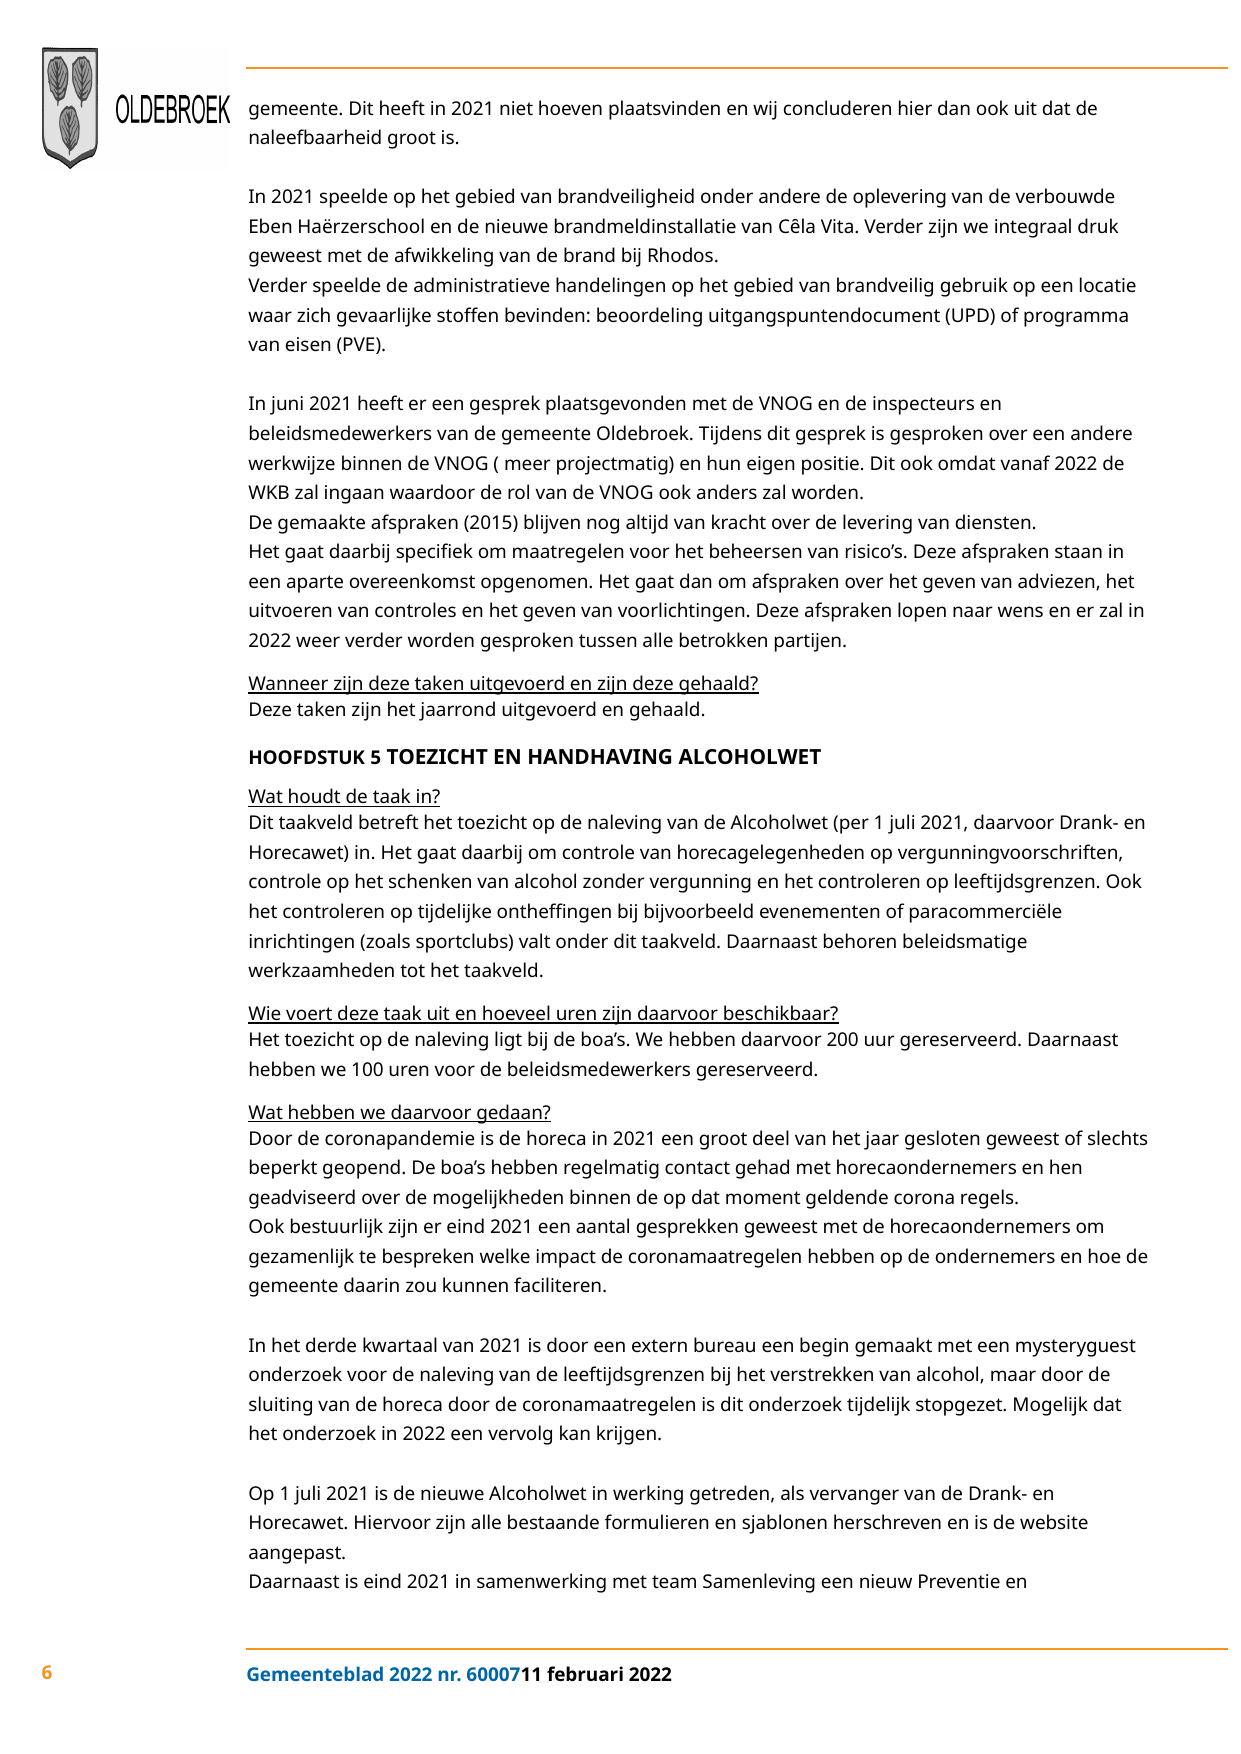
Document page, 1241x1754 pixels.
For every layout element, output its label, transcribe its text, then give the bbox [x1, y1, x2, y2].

text Deze taken zijn het jaarrond uitgevoerd en gehaald. [248, 696, 1152, 722]
text HOOFDSTUK 5 TOEZICHT EN HANDHAVING ALCOHOLWET [248, 742, 1152, 770]
text Door de coronapandemie is de horeca in 2021 een groot deel van het jaar gesloten geweest of slechts beperkt geopend. De boa’s hebben regelmatig contact gehad met horecaondernemers en hen geadviseerd over de mogelijkheden binnen de op dat moment geldende corona regels. [248, 1125, 1152, 1209]
text Wanneer zijn deze taken uitgevoerd en zijn deze gehaald? [248, 670, 1152, 696]
text gemeente. Dit heeft in 2021 niet hoeven plaatsvinden en wij concluderen hier dan ook uit dat de naleefbaarheid groot is. [248, 95, 1152, 150]
text In juni 2021 heeft er een gesprek plaatsgevonden met de VNOG en de inspecteurs en beleidsmedewerkers van de gemeente Oldebroek. Tijdens dit gesprek is gesproken over een andere werkwijze binnen de VNOG ( meer projectmatig) en hun eigen positie. Dit ook omdat vanaf 2022 de WKB zal ingaan waardoor de rol van de VNOG ook anders zal worden. [248, 391, 1152, 505]
text In 2021 speelde op het gebied van brandveiligheid onder andere de oplevering van de verbouwde Eben Haёrzerschool en de nieuwe brandmeldinstallatie van Cȇla Vita. Verder zijn we integraal druk geweest met de afwikkeling van de brand bij Rhodos. [248, 183, 1152, 268]
text Het gaat daarbij specifiek om maatregelen voor het beheersen van risico’s. Deze afspraken staan in een aparte overeenkomst opgenomen. Het gaat dan om afspraken over het geven van adviezen, het uitvoeren van controles en het geven van voorlichtingen. Deze afspraken lopen naar wens en er zal in 2022 weer verder worden gesproken tussen alle betrokken partijen. [248, 538, 1152, 653]
text Het toezicht op de naleving ligt bij de boa’s. We hebben daarvoor 200 uur gereserveerd. Daarnaast hebben we 100 uren voor de beleidsmedewerkers gereserveerd. [248, 1026, 1152, 1082]
text Wie voert deze taak uit en hoeveel uren zijn daarvoor beschikbaar? [248, 1001, 1152, 1026]
text Ook bestuurlijk zijn er eind 2021 een aantal gesprekken geweest met de horecaondernemers om gezamenlijk te bespreken welke impact de coronamaatregelen hebben op de ondernemers en hoe de gemeente daarin zou kunnen faciliteren. [248, 1213, 1152, 1298]
text Wat hebben we daarvoor gedaan? [248, 1099, 1152, 1125]
picture [41, 47, 231, 172]
text In het derde kwartaal van 2021 is door een extern bureau een begin gemaakt met een mysteryguest onderzoek voor de naleving van de leeftijdsgrenzen bij het verstrekken van alcohol, maar door de sluiting van de horeca door de coronamaatregelen is dit onderzoek tijdelijk stopgezet. Mogelijk dat het onderzoek in 2022 een vervolg kan krijgen. [248, 1332, 1152, 1446]
text Verder speelde de administratieve handelingen op het gebied van brandveilig gebruik op een locatie waar zich gevaarlijke stoffen bevinden: beoordeling uitgangspuntendocument (UPD) of programma van eisen (PVE). [248, 272, 1152, 357]
text Dit taakveld betreft het toezicht op de naleving van de Alcoholwet (per 1 juli 2021, daarvoor Drank- en Horecawet) in. Het gaat daarbij om controle van horecagelegenheden op vergunningvoorschriften, controle op het schenken van alcohol zonder vergunning en het controleren op leeftijdsgrenzen. Ook het controleren op tijdelijke ontheffingen bij bijvoorbeeld evenementen of paracommerciële inrichtingen (zoals sportclubs) valt onder dit taakveld. Daarnaast behoren beleidsmatige werkzaamheden tot het taakveld. [248, 809, 1152, 983]
text Wat houdt de taak in? [248, 784, 1152, 809]
text Daarnaast is eind 2021 in samenwerking met team Samenleving een nieuw Preventie en [248, 1568, 1152, 1594]
text De gemaakte afspraken (2015) blijven nog altijd van kracht over de levering van diensten. [248, 509, 1152, 535]
text Op 1 juli 2021 is de nieuwe Alcoholwet in werking getreden, als vervanger van de Drank- en Horecawet. Hiervoor zijn alle bestaande formulieren en sjablonen herschreven en is de website aangepast. [248, 1480, 1152, 1564]
